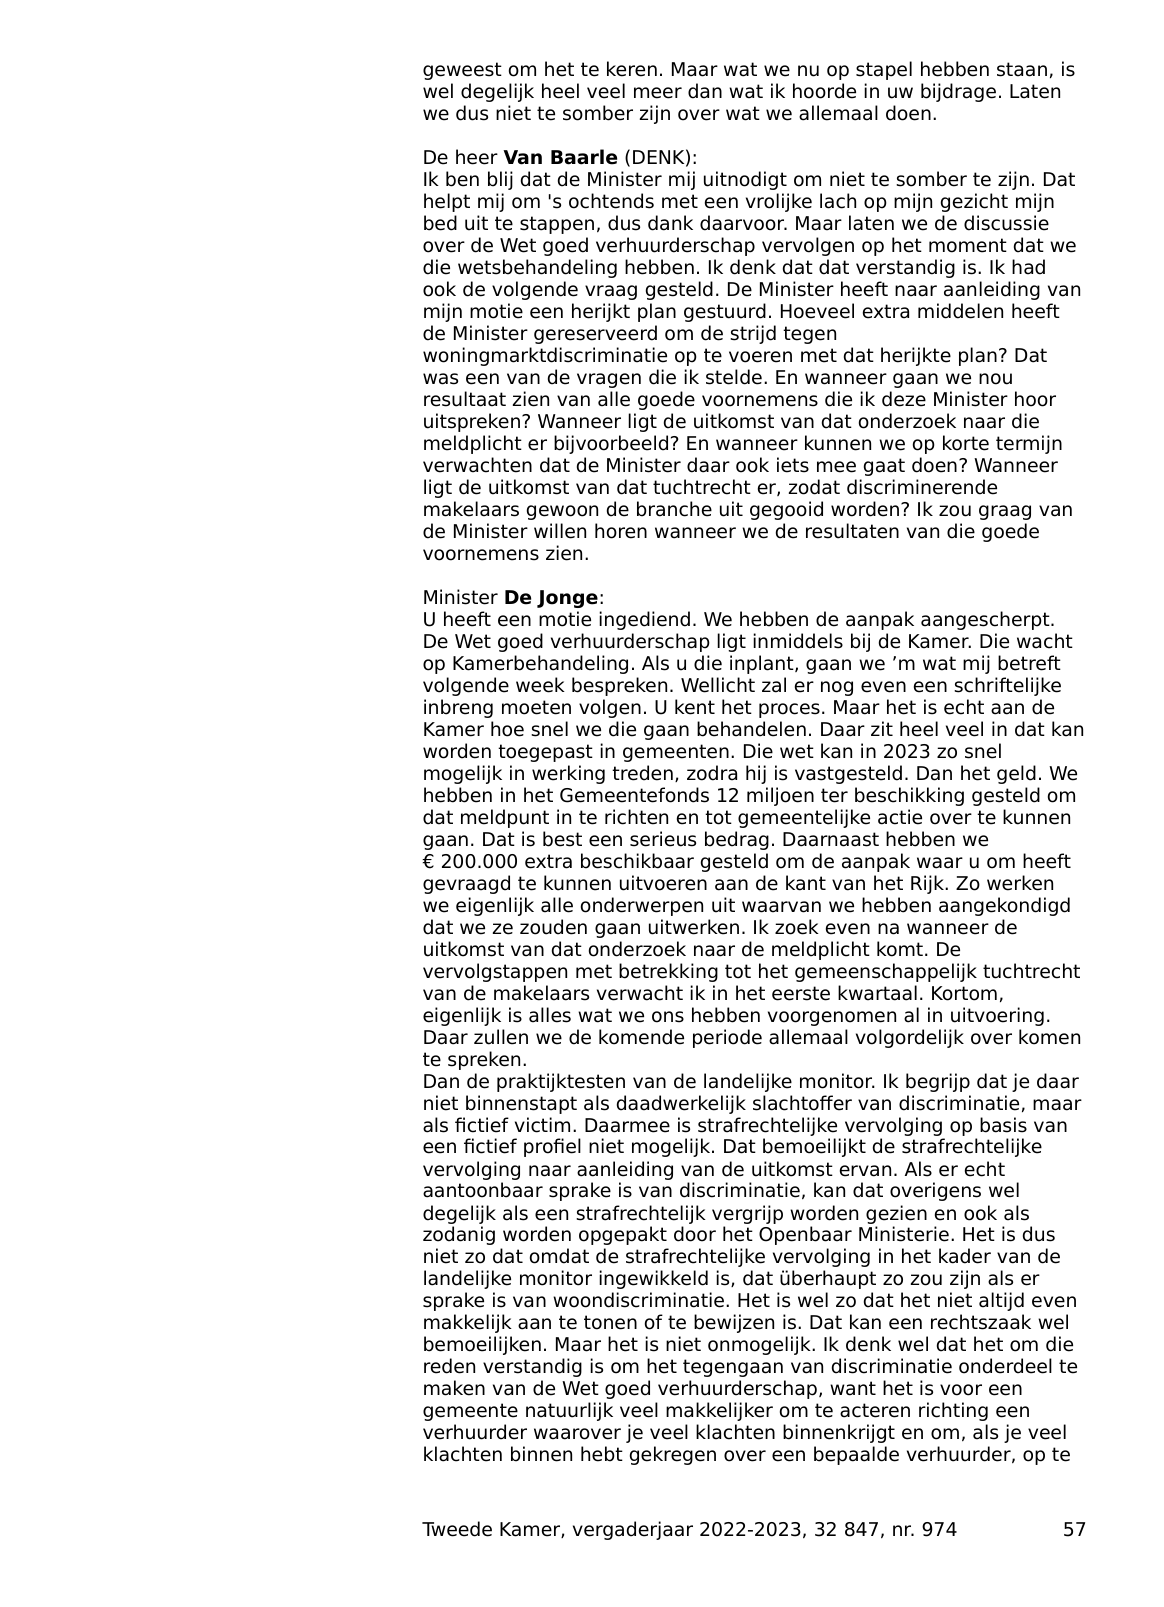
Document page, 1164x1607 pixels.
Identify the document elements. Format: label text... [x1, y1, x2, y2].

text Minister De Jonge: [422, 587, 1087, 609]
text geweest om het te keren. Maar wat we nu op stapel hebben staan, is wel degelijk heel veel meer dan wat ik hoorde in uw bijdrage. Laten we dus niet te somber zijn over wat we allemaal doen. [422, 59, 1087, 125]
text De heer Van Baarle (DENK): [422, 147, 1087, 169]
text U heeft een motie ingediend. We hebben de aanpak aangescherpt. De Wet goed verhuurderschap ligt inmiddels bij de Kamer. Die wacht op Kamerbehandeling. Als u die inplant, gaan we ’m wat mij betreft volgende week bespreken. Wellicht zal er nog even een schriftelijke inbreng moeten volgen. U kent het proces. Maar het is echt aan de Kamer hoe snel we die gaan behandelen. Daar zit heel veel in dat kan worden toegepast in gemeenten. Die wet kan in 2023 zo snel mogelijk in werking treden, zodra hij is vastgesteld. Dan het geld. We hebben in het Gemeentefonds 12 miljoen ter beschikking gesteld om dat meldpunt in te richten en tot gemeentelijke actie over te kunnen gaan. Dat is best een serieus bedrag. Daarnaast hebben we € 200.000 extra beschikbaar gesteld om de aanpak waar u om heeft gevraagd te kunnen uitvoeren aan de kant van het Rijk. Zo werken we eigenlijk alle onderwerpen uit waarvan we hebben aangekondigd dat we ze zouden gaan uitwerken. Ik zoek even na wanneer de uitkomst van dat onderzoek naar de meldplicht komt. De vervolgstappen met betrekking tot het gemeenschappelijk tuchtrecht van de makelaars verwacht ik in het eerste kwartaal. Kortom, eigenlijk is alles wat we ons hebben voorgenomen al in uitvoering. Daar zullen we de komende periode allemaal volgordelijk over komen te spreken. [422, 609, 1087, 1071]
text Dan de praktijktesten van de landelijke monitor. Ik begrijp dat je daar niet binnenstapt als daadwerkelijk slachtoffer van discriminatie, maar als fictief victim. Daarmee is strafrechtelijke vervolging op basis van een fictief profiel niet mogelijk. Dat bemoeilijkt de strafrechtelijke vervolging naar aanleiding van de uitkomst ervan. Als er echt aantoonbaar sprake is van discriminatie, kan dat overigens wel degelijk als een strafrechtelijk vergrijp worden gezien en ook als zodanig worden opgepakt door het Openbaar Ministerie. Het is dus niet zo dat omdat de strafrechtelijke vervolging in het kader van de landelijke monitor ingewikkeld is, dat überhaupt zo zou zijn als er sprake is van woondiscriminatie. Het is wel zo dat het niet altijd even makkelijk aan te tonen of te bewijzen is. Dat kan een rechtszaak wel bemoeilijken. Maar het is niet onmogelijk. Ik denk wel dat het om die reden verstandig is om het tegengaan van discriminatie onderdeel te maken van de Wet goed verhuurderschap, want het is voor een gemeente natuurlijk veel makkelijker om te acteren richting een verhuurder waarover je veel klachten binnenkrijgt en om, als je veel klachten binnen hebt gekregen over een bepaalde verhuurder, op te [422, 1071, 1087, 1466]
text Ik ben blij dat de Minister mij uitnodigt om niet te somber te zijn. Dat helpt mij om 's ochtends met een vrolijke lach op mijn gezicht mijn bed uit te stappen, dus dank daarvoor. Maar laten we de discussie over de Wet goed verhuurderschap vervolgen op het moment dat we die wetsbehandeling hebben. Ik denk dat dat verstandig is. Ik had ook de volgende vraag gesteld. De Minister heeft naar aanleiding van mijn motie een herijkt plan gestuurd. Hoeveel extra middelen heeft de Minister gereserveerd om de strijd tegen woningmarktdiscriminatie op te voeren met dat herijkte plan? Dat was een van de vragen die ik stelde. En wanneer gaan we nou resultaat zien van alle goede voornemens die ik deze Minister hoor uitspreken? Wanneer ligt de uitkomst van dat onderzoek naar die meldplicht er bijvoorbeeld? En wanneer kunnen we op korte termijn verwachten dat de Minister daar ook iets mee gaat doen? Wanneer ligt de uitkomst van dat tuchtrecht er, zodat discriminerende makelaars gewoon de branche uit gegooid worden? Ik zou graag van de Minister willen horen wanneer we de resultaten van die goede voornemens zien. [422, 169, 1087, 565]
